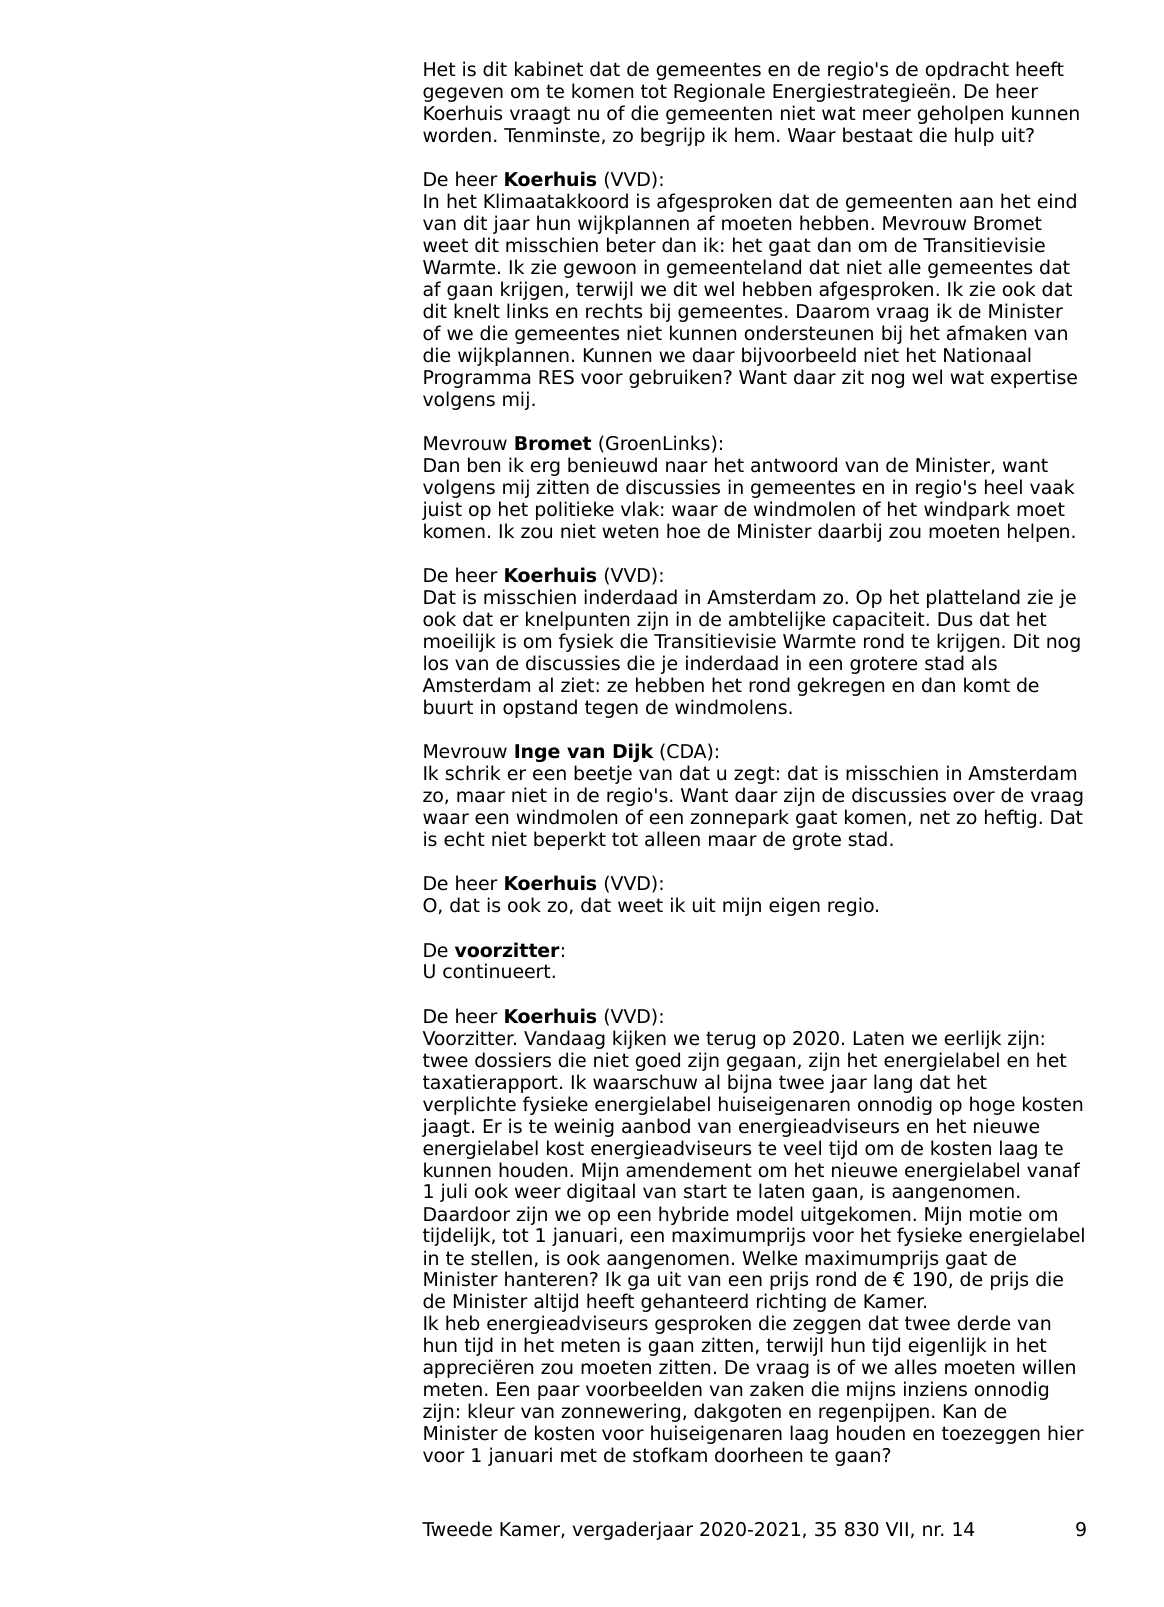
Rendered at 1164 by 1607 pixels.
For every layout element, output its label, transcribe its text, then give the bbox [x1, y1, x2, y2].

text U continueert. [422, 961, 1087, 983]
text Voorzitter. Vandaag kijken we terug op 2020. Laten we eerlijk zijn: twee dossiers die niet goed zijn gegaan, zijn het energielabel en het taxatierapport. Ik waarschuw al bijna twee jaar lang dat het verplichte fysieke energielabel huiseigenaren onnodig op hoge kosten jaagt. Er is te weinig aanbod van energieadviseurs en het nieuwe energielabel kost energieadviseurs te veel tijd om de kosten laag te kunnen houden. Mijn amendement om het nieuwe energielabel vanaf 1 juli ook weer digitaal van start te laten gaan, is aangenomen. Daardoor zijn we op een hybride model uitgekomen. Mijn motie om tijdelijk, tot 1 januari, een maximumprijs voor het fysieke energielabel in te stellen, is ook aangenomen. Welke maximumprijs gaat de Minister hanteren? Ik ga uit van een prijs rond de € 190, de prijs die de Minister altijd heeft gehanteerd richting de Kamer. [422, 1028, 1087, 1313]
text Mevrouw Inge van Dijk (CDA): [422, 741, 1087, 763]
text De heer Koerhuis (VVD): [422, 1006, 1087, 1028]
text Het is dit kabinet dat de gemeentes en de regio's de opdracht heeft gegeven om te komen tot Regionale Energiestrategieën. De heer Koerhuis vraagt nu of die gemeenten niet wat meer geholpen kunnen worden. Tenminste, zo begrijp ik hem. Waar bestaat die hulp uit? [422, 59, 1087, 147]
text Dan ben ik erg benieuwd naar het antwoord van de Minister, want volgens mij zitten de discussies in gemeentes en in regio's heel vaak juist op het politieke vlak: waar de windmolen of het windpark moet komen. Ik zou niet weten hoe de Minister daarbij zou moeten helpen. [422, 455, 1087, 543]
text De heer Koerhuis (VVD): [422, 565, 1087, 587]
text In het Klimaatakkoord is afgesproken dat de gemeenten aan het eind van dit jaar hun wijkplannen af moeten hebben. Mevrouw Bromet weet dit misschien beter dan ik: het gaat dan om de Transitievisie Warmte. Ik zie gewoon in gemeenteland dat niet alle gemeentes dat af gaan krijgen, terwijl we dit wel hebben afgesproken. Ik zie ook dat dit knelt links en rechts bij gemeentes. Daarom vraag ik de Minister of we die gemeentes niet kunnen ondersteunen bij het afmaken van die wijkplannen. Kunnen we daar bijvoorbeeld niet het Nationaal Programma RES voor gebruiken? Want daar zit nog wel wat expertise volgens mij. [422, 191, 1087, 411]
text O, dat is ook zo, dat weet ik uit mijn eigen regio. [422, 895, 1087, 917]
text Dat is misschien inderdaad in Amsterdam zo. Op het platteland zie je ook dat er knelpunten zijn in de ambtelijke capaciteit. Dus dat het moeilijk is om fysiek die Transitievisie Warmte rond te krijgen. Dit nog los van de discussies die je inderdaad in een grotere stad als Amsterdam al ziet: ze hebben het rond gekregen en dan komt de buurt in opstand tegen de windmolens. [422, 587, 1087, 719]
text De voorzitter: [422, 939, 1087, 961]
text Ik schrik er een beetje van dat u zegt: dat is misschien in Amsterdam zo, maar niet in de regio's. Want daar zijn de discussies over de vraag waar een windmolen of een zonnepark gaat komen, net zo heftig. Dat is echt niet beperkt tot alleen maar de grote stad. [422, 763, 1087, 851]
text De heer Koerhuis (VVD): [422, 873, 1087, 895]
text Mevrouw Bromet (GroenLinks): [422, 433, 1087, 455]
text De heer Koerhuis (VVD): [422, 169, 1087, 191]
text Ik heb energieadviseurs gesproken die zeggen dat twee derde van hun tijd in het meten is gaan zitten, terwijl hun tijd eigenlijk in het appreciëren zou moeten zitten. De vraag is of we alles moeten willen meten. Een paar voorbeelden van zaken die mijns inziens onnodig zijn: kleur van zonnewering, dakgoten en regenpijpen. Kan de Minister de kosten voor huiseigenaren laag houden en toezeggen hier voor 1 januari met de stofkam doorheen te gaan? [422, 1313, 1087, 1467]
